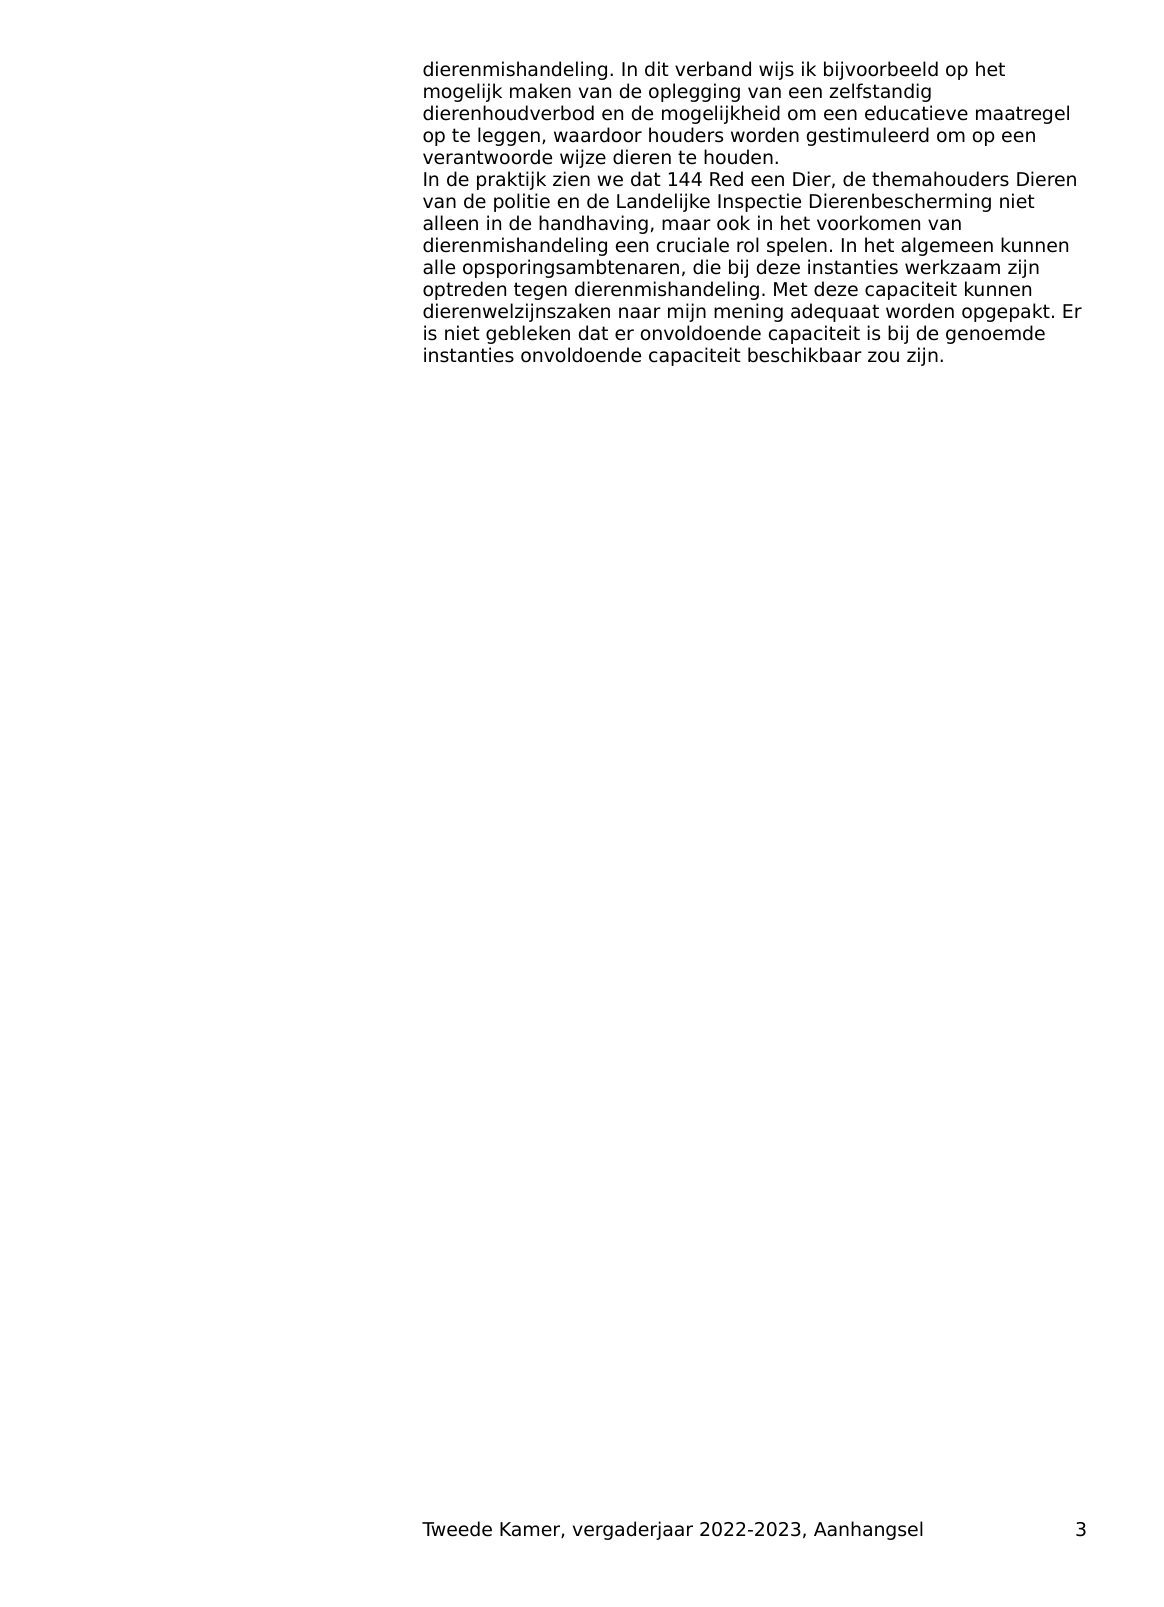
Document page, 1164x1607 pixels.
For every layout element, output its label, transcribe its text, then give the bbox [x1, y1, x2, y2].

text dierenmishandeling. In dit verband wijs ik bijvoorbeeld op het mogelijk maken van de oplegging van een zelfstandig dierenhoudverbod en de mogelijkheid om een educatieve maatregel op te leggen, waardoor houders worden gestimuleerd om op een verantwoorde wijze dieren te houden. [422, 59, 1087, 169]
text In de praktijk zien we dat 144 Red een Dier, de themahouders Dieren van de politie en de Landelijke Inspectie Dierenbescherming niet alleen in de handhaving, maar ook in het voorkomen van dierenmishandeling een cruciale rol spelen. In het algemeen kunnen alle opsporingsambtenaren, die bij deze instanties werkzaam zijn optreden tegen dierenmishandeling. Met deze capaciteit kunnen dierenwelzijnszaken naar mijn mening adequaat worden opgepakt. Er is niet gebleken dat er onvoldoende capaciteit is bij de genoemde instanties onvoldoende capaciteit beschikbaar zou zijn. [422, 169, 1087, 367]
